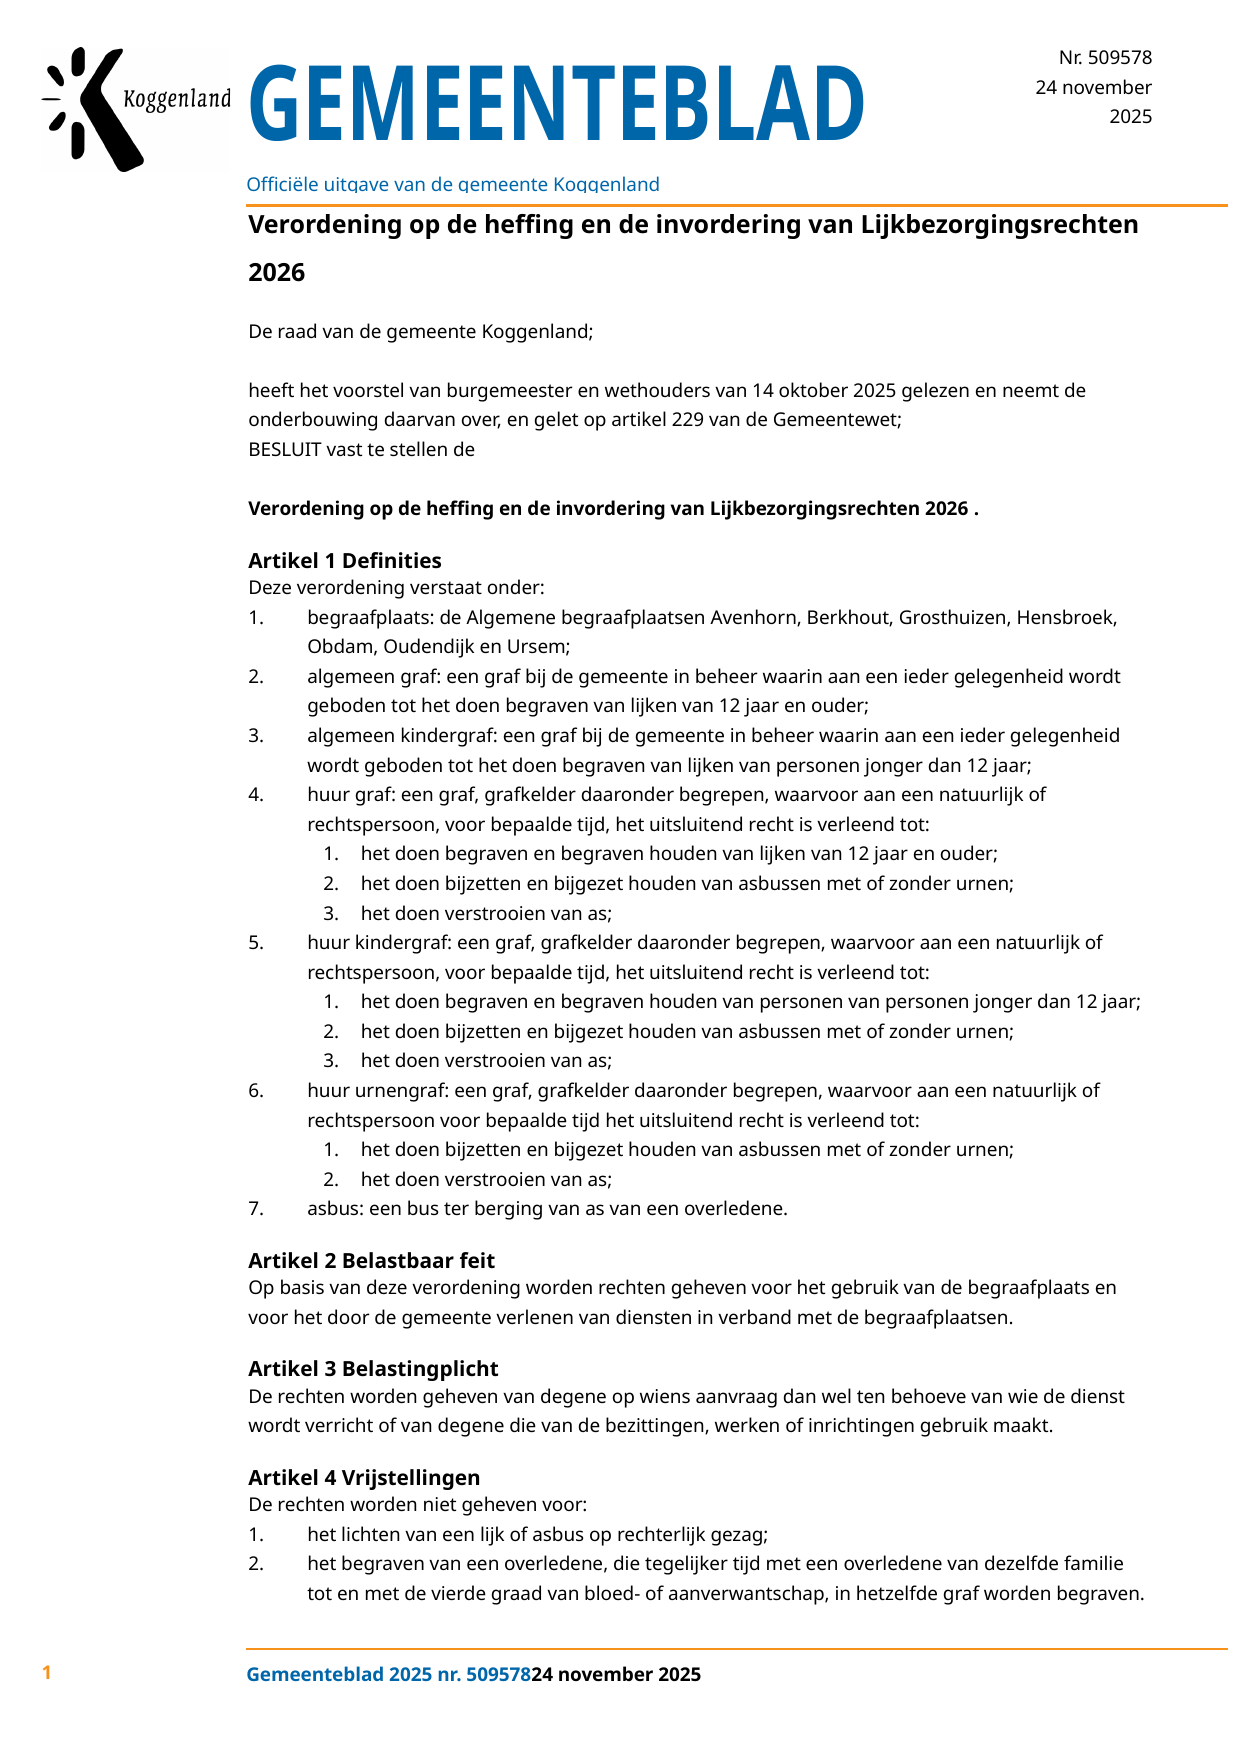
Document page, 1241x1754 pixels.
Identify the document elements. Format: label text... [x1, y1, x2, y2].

list het doen bijzetten en bijgezet houden van asbussen met of zonder urnen; [323, 870, 1152, 896]
text Op basis van deze verordening worden rechten geheven voor het gebruik van de begraafplaats en voor het door de gemeente verlenen van diensten in verband met de begraafplaatsen. [248, 1274, 1152, 1330]
list het doen verstrooien van as; [323, 1048, 1152, 1073]
list het doen verstrooien van as; [323, 1166, 1152, 1192]
text BESLUIT vast te stellen de [248, 436, 1152, 462]
list het doen begraven en begraven houden van personen van personen jonger dan 12 jaar; [323, 988, 1152, 1014]
text Artikel 3 Belastingplicht [248, 1354, 1152, 1383]
text heeft het voorstel van burgemeester en wethouders van 14 oktober 2025 gelezen en neemt de onderbouwing daarvan over, en gelet op artikel 229 van de Gemeentewet; [248, 377, 1152, 432]
text Verordening op de heffing en de invordering van Lijkbezorgingsrechten 2026 [248, 207, 1152, 288]
list het doen begraven en begraven houden van lijken van 12 jaar en ouder; [323, 841, 1152, 866]
text Verordening op de heffing en de invordering van Lijkbezorgingsrechten 2026 . [248, 495, 1152, 521]
text De rechten worden niet geheven voor: [248, 1491, 1152, 1517]
list huur kindergraf: een graf, grafkelder daaronder begrepen, waarvoor aan een natuurlijk of rechtspersoon, voor bepaalde tijd, het uitsluitend recht is verleend tot: [248, 929, 1152, 984]
list het doen bijzetten en bijgezet houden van asbussen met of zonder urnen; [323, 1018, 1152, 1044]
text Artikel 4 Vrijstellingen [248, 1463, 1152, 1491]
text Deze verordening verstaat onder: [248, 574, 1152, 600]
text De raad van de gemeente Koggenland; [248, 318, 1152, 344]
list begraafplaats: de Algemene begraafplaatsen Avenhorn, Berkhout, Grosthuizen, Hensbroek, Obdam, Oudendijk en Ursem; [248, 604, 1152, 659]
list het doen verstrooien van as; [323, 900, 1152, 925]
text Artikel 2 Belastbaar feit [248, 1246, 1152, 1274]
list het doen bijzetten en bijgezet houden van asbussen met of zonder urnen; [323, 1136, 1152, 1162]
text Artikel 1 Definities [248, 546, 1152, 574]
list huur urnengraf: een graf, grafkelder daaronder begrepen, waarvoor aan een natuurlijk of rechtspersoon voor bepaalde tijd het uitsluitend recht is verleend tot: [248, 1077, 1152, 1132]
list het lichten van een lijk of asbus op rechterlijk gezag; [248, 1521, 1152, 1547]
list huur graf: een graf, grafkelder daaronder begrepen, waarvoor aan een natuurlijk of rechtspersoon, voor bepaalde tijd, het uitsluitend recht is verleend tot: [248, 781, 1152, 837]
picture [41, 47, 231, 172]
list asbus: een bus ter berging van as van een overledene. [248, 1196, 1152, 1221]
text De rechten worden geheven van degene op wiens aanvraag dan wel ten behoeve van wie de dienst wordt verricht of van degene die van de bezittingen, werken of inrichtingen gebruik maakt. [248, 1383, 1152, 1438]
list algemeen kindergraf: een graf bij de gemeente in beheer waarin aan een ieder gelegenheid wordt geboden tot het doen begraven van lijken van personen jonger dan 12 jaar; [248, 722, 1152, 777]
list het begraven van een overledene, die tegelijker tijd met een overledene van dezelfde familie tot en met de vierde graad van bloed- of aanverwantschap, in hetzelfde graf worden begraven. [248, 1550, 1152, 1606]
list algemeen graf: een graf bij de gemeente in beheer waarin aan een ieder gelegenheid wordt geboden tot het doen begraven van lijken van 12 jaar en ouder; [248, 663, 1152, 718]
